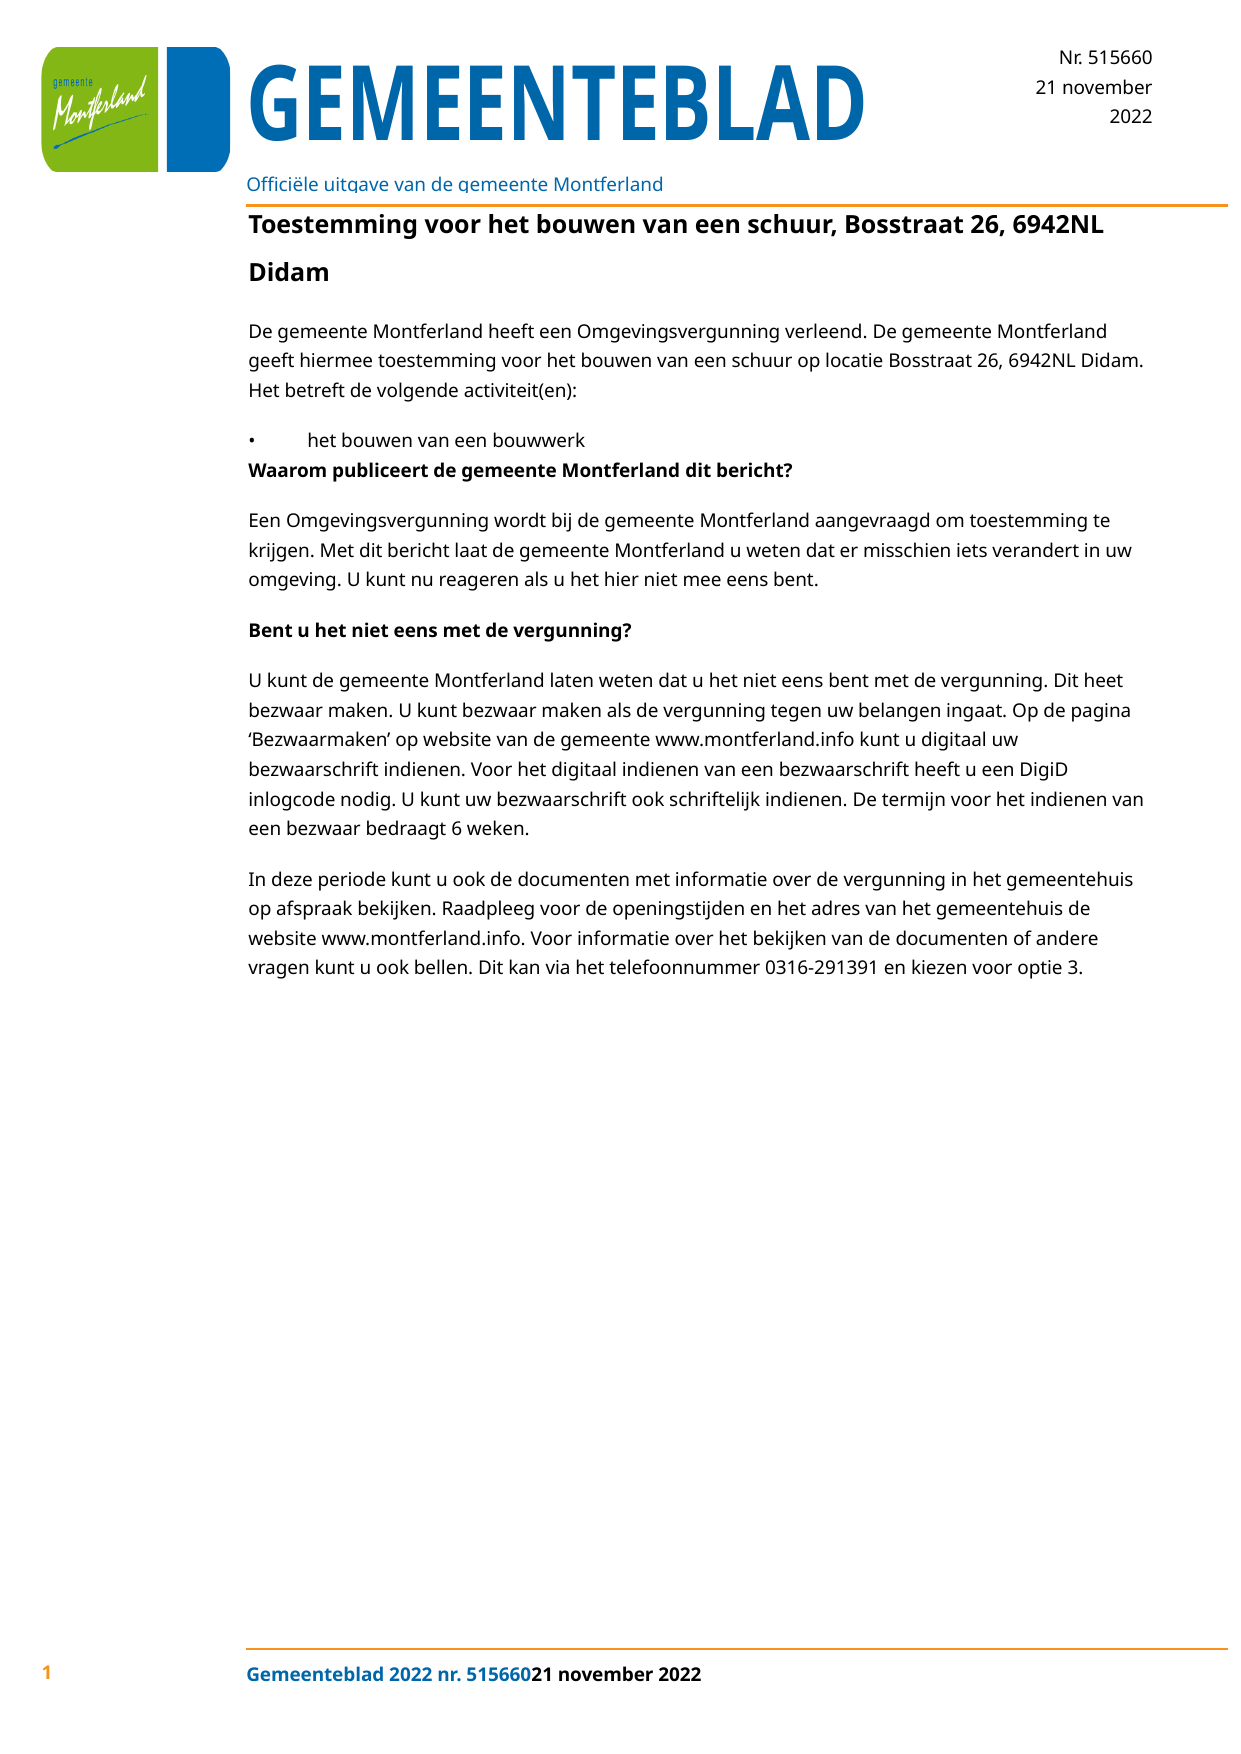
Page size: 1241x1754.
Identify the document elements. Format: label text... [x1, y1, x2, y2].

text Een Omgevingsvergunning wordt bij de gemeente Montferland aangevraagd om toestemming te krijgen. Met dit bericht laat de gemeente Montferland u weten dat er misschien iets verandert in uw omgeving. U kunt nu reageren als u het hier niet mee eens bent. [248, 507, 1152, 592]
text In deze periode kunt u ook de documenten met informatie over de vergunning in het gemeentehuis op afspraak bekijken. Raadpleeg voor de openingstijden en het adres van het gemeentehuis de website www.montferland.info. Voor informatie over het bekijken van de documenten of andere vragen kunt u ook bellen. Dit kan via het telefoonnummer 0316-291391 en kiezen voor optie 3. [248, 866, 1152, 980]
picture [41, 47, 231, 172]
text De gemeente Montferland heeft een Omgevingsvergunning verleend. De gemeente Montferland geeft hiermee toestemming voor het bouwen van een schuur op locatie Bosstraat 26, 6942NL Didam. Het betreft de volgende activiteit(en): [248, 318, 1152, 403]
text Bent u het niet eens met de vergunning? [248, 617, 1152, 643]
list het bouwen van een bouwwerk [248, 427, 1152, 453]
text Waarom publiceert de gemeente Montferland dit bericht? [248, 457, 1152, 483]
text Toestemming voor het bouwen van een schuur, Bosstraat 26, 6942NL Didam [248, 207, 1152, 288]
text U kunt de gemeente Montferland laten weten dat u het niet eens bent met de vergunning. Dit heet bezwaar maken. U kunt bezwaar maken als de vergunning tegen uw belangen ingaat. Op de pagina ‘Bezwaarmaken’ op website van de gemeente www.montferland.info kunt u digitaal uw bezwaarschrift indienen. Voor het digitaal indienen van een bezwaarschrift heeft u een DigiD inlogcode nodig. U kunt uw bezwaarschrift ook schriftelijk indienen. De termijn voor het indienen van een bezwaar bedraagt 6 weken. [248, 667, 1152, 841]
